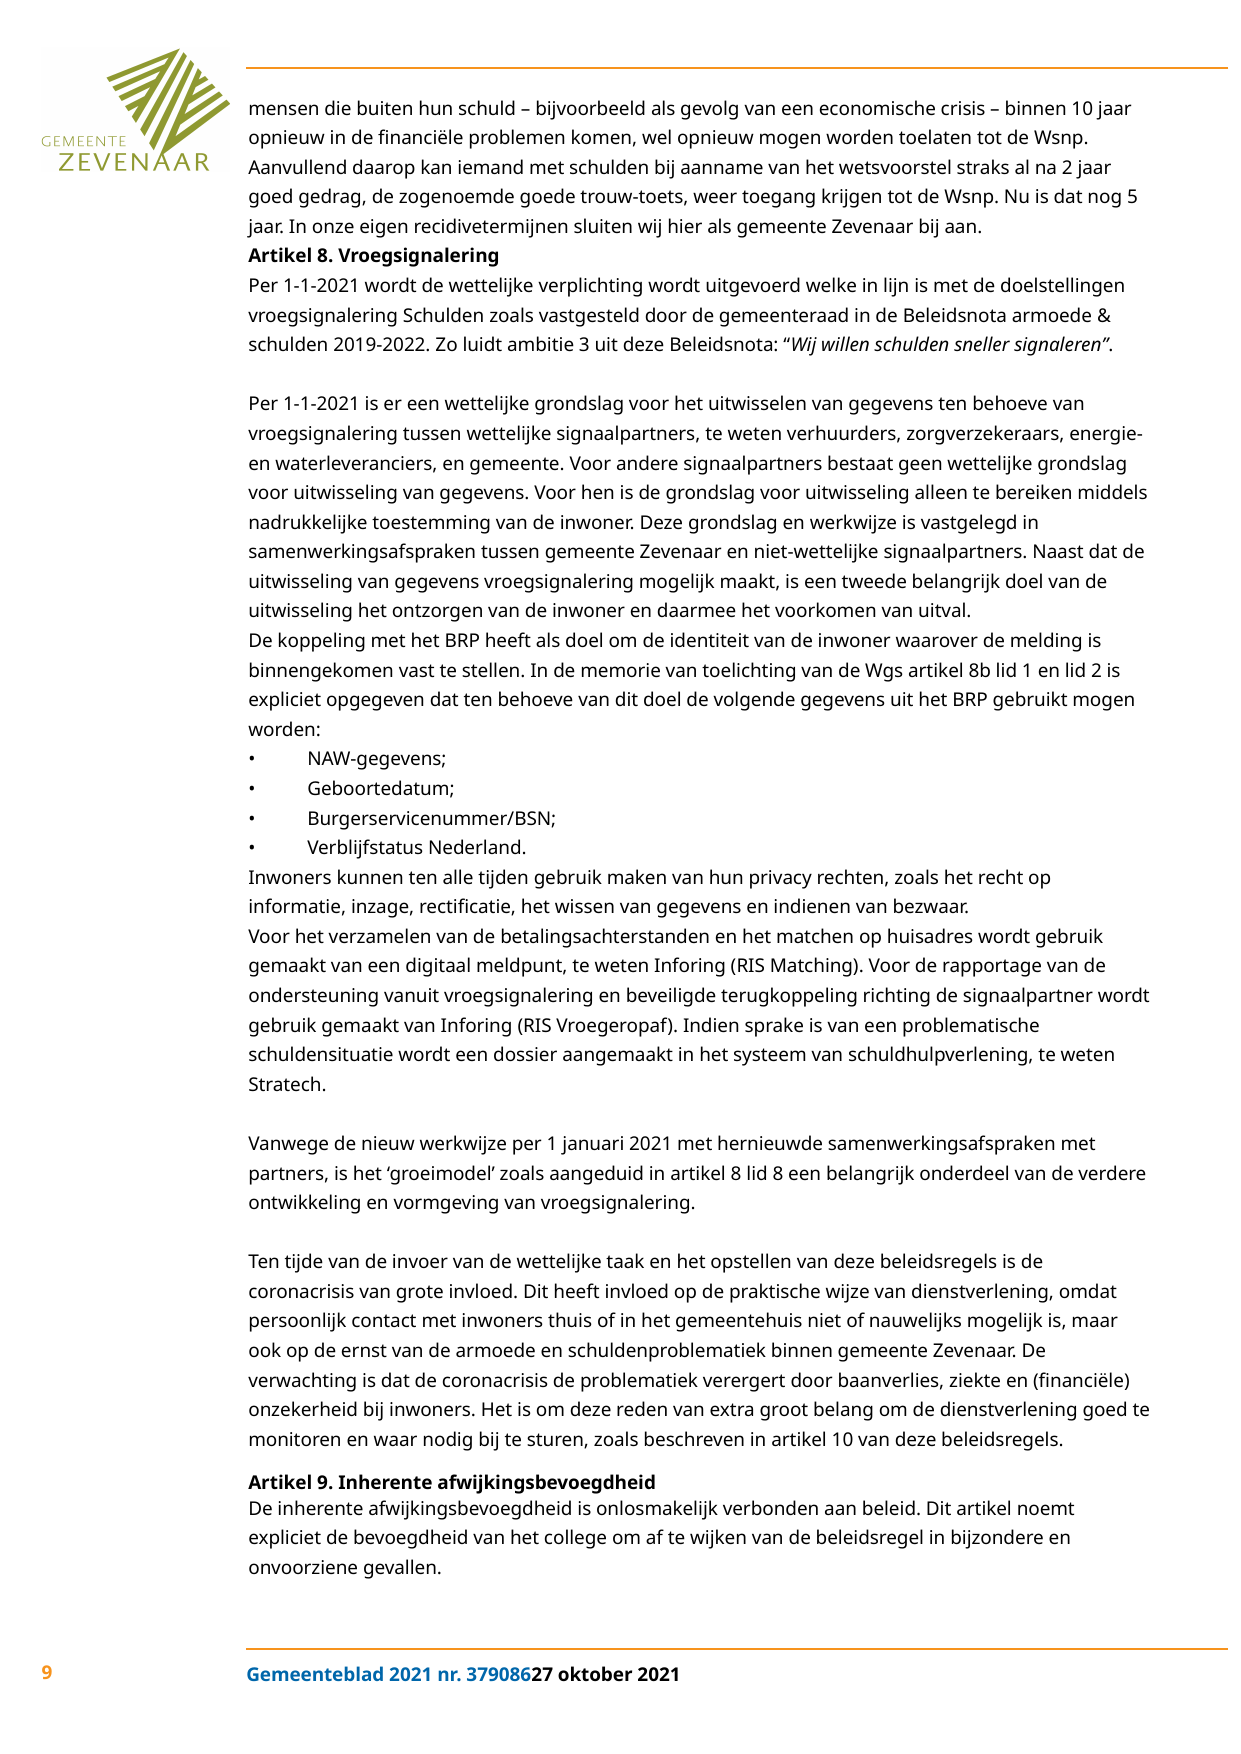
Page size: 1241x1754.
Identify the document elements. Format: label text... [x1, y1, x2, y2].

text De koppeling met het BRP heeft als doel om de identiteit van de inwoner waarover de melding is binnengekomen vast te stellen. In de memorie van toelichting van de Wgs artikel 8b lid 1 en lid 2 is expliciet opgegeven dat ten behoeve van dit doel de volgende gegevens uit het BRP gebruikt mogen worden: [248, 627, 1152, 742]
text De inherente afwijkingsbevoegdheid is onlosmakelijk verbonden aan beleid. Dit artikel noemt expliciet de bevoegdheid van het college om af te wijken van de beleidsregel in bijzondere en onvoorziene gevallen. [248, 1495, 1152, 1580]
list Burgerservicenummer/BSN; [248, 805, 1152, 831]
list Verblijfstatus Nederland. [248, 834, 1152, 860]
text Voor het verzamelen van de betalingsachterstanden en het matchen op huisadres wordt gebruik gemaakt van een digitaal meldpunt, te weten Inforing (RIS Matching). Voor de rapportage van de ondersteuning vanuit vroegsignalering en beveiligde terugkoppeling richting de signaalpartner wordt gebruik gemaakt van Inforing (RIS Vroegeropaf). Indien sprake is van een problematische schuldensituatie wordt een dossier aangemaakt in het systeem van schuldhulpverlening, te weten Stratech. [248, 923, 1152, 1097]
text mensen die buiten hun schuld – bijvoorbeeld als gevolg van een economische crisis – binnen 10 jaar opnieuw in de financiële problemen komen, wel opnieuw mogen worden toelaten tot de Wsnp. Aanvullend daarop kan iemand met schulden bij aanname van het wetsvoorstel straks al na 2 jaar goed gedrag, de zogenoemde goede trouw-toets, weer toegang krijgen tot de Wsnp. Nu is dat nog 5 jaar. In onze eigen recidivetermijnen sluiten wij hier als gemeente Zevenaar bij aan. [248, 95, 1152, 239]
list NAW-gegevens; [248, 746, 1152, 771]
text Ten tijde van de invoer van de wettelijke taak en het opstellen van deze beleidsregels is de coronacrisis van grote invloed. Dit heeft invloed op de praktische wijze van dienstverlening, omdat persoonlijk contact met inwoners thuis of in het gemeentehuis niet of nauwelijks mogelijk is, maar ook op de ernst van de armoede en schuldenproblematiek binnen gemeente Zevenaar. De verwachting is dat de coronacrisis de problematiek verergert door baanverlies, ziekte en (financiële) onzekerheid bij inwoners. Het is om deze reden van extra groot belang om de dienstverlening goed te monitoren en waar nodig bij te sturen, zoals beschreven in artikel 10 van deze beleidsregels. [248, 1248, 1152, 1452]
text Artikel 8. Vroegsignalering [248, 243, 1152, 268]
text Vanwege de nieuw werkwijze per 1 januari 2021 met hernieuwde samenwerkingsafspraken met partners, is het ‘groeimodel’ zoals aangeduid in artikel 8 lid 8 een belangrijk onderdeel van de verdere ontwikkeling en vormgeving van vroegsignalering. [248, 1130, 1152, 1215]
text Per 1-1-2021 wordt de wettelijke verplichting wordt uitgevoerd welke in lijn is met de doelstellingen vroegsignalering Schulden zoals vastgesteld door de gemeenteraad in de Beleidsnota armoede & schulden 2019-2022. Zo luidt ambitie 3 uit deze Beleidsnota: “Wij willen schulden sneller signaleren”. [248, 272, 1152, 357]
text Inwoners kunnen ten alle tijden gebruik maken van hun privacy rechten, zoals het recht op informatie, inzage, rectificatie, het wissen van gegevens en indienen van bezwaar. [248, 864, 1152, 919]
text Per 1-1-2021 is er een wettelijke grondslag voor het uitwisselen van gegevens ten behoeve van vroegsignalering tussen wettelijke signaalpartners, te weten verhuurders, zorgverzekeraars, energie- en waterleveranciers, en gemeente. Voor andere signaalpartners bestaat geen wettelijke grondslag voor uitwisseling van gegevens. Voor hen is de grondslag voor uitwisseling alleen te bereiken middels nadrukkelijke toestemming van de inwoner. Deze grondslag en werkwijze is vastgelegd in samenwerkingsafspraken tussen gemeente Zevenaar en niet-wettelijke signaalpartners. Naast dat de uitwisseling van gegevens vroegsignalering mogelijk maakt, is een tweede belangrijk doel van de uitwisseling het ontzorgen van de inwoner en daarmee het voorkomen van uitval. [248, 391, 1152, 623]
list Geboortedatum; [248, 775, 1152, 801]
picture [41, 47, 231, 172]
text Artikel 9. Inherente afwijkingsbevoegdheid [248, 1469, 1152, 1495]
